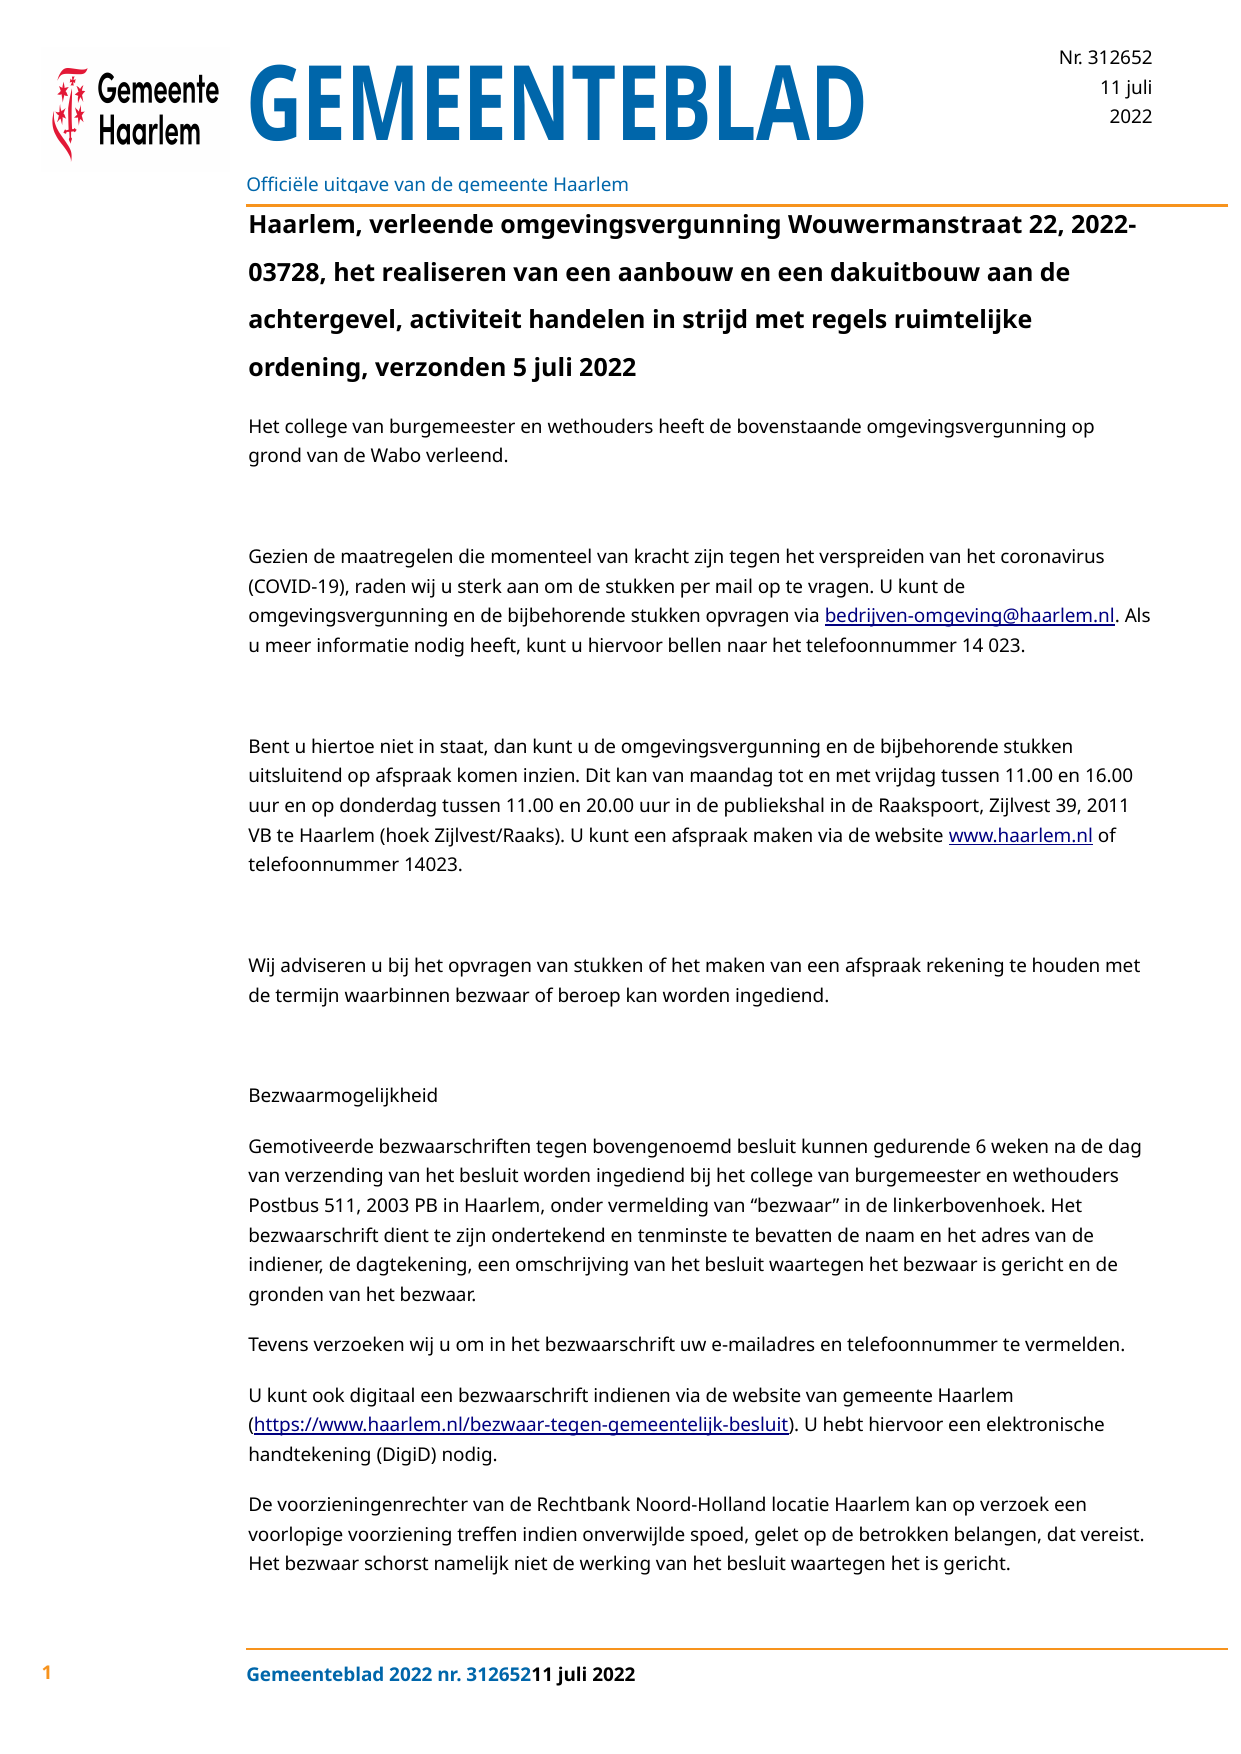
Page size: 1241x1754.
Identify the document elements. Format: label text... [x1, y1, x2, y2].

text Wij adviseren u bij het opvragen van stukken of het maken van een afspraak rekening te houden met de termijn waarbinnen bezwaar of beroep kan worden ingediend. [248, 952, 1152, 1008]
text U kunt ook digitaal een bezwaarschrift indienen via de website van gemeente Haarlem (https://www.haarlem.nl/bezwaar-tegen-gemeentelijk-besluit). U hebt hiervoor een elektronische handtekening (DigiD) nodig. [248, 1382, 1152, 1467]
text De voorzieningenrechter van de Rechtbank Noord-Holland locatie Haarlem kan op verzoek een voorlopige voorziening treffen indien onverwijlde spoed, gelet op de betrokken belangen, dat vereist. Het bezwaar schorst namelijk niet de werking van het besluit waartegen het is gericht. [248, 1491, 1152, 1576]
text Haarlem, verleende omgevingsvergunning Wouwermanstraat 22, 2022-03728, het realiseren van een aanbouw en een dakuitbouw aan de achtergevel, activiteit handelen in strijd met regels ruimtelijke ordening, verzonden 5 juli 2022 [248, 207, 1152, 384]
picture [41, 47, 231, 172]
text Gezien de maatregelen die momenteel van kracht zijn tegen het verspreiden van het coronavirus (COVID-19), raden wij u sterk aan om de stukken per mail op te vragen. U kunt de omgevingsvergunning en de bijbehorende stukken opvragen via bedrijven-omgeving@haarlem.nl. Als u meer informatie nodig heeft, kunt u hiervoor bellen naar het telefoonnummer 14 023. [248, 543, 1152, 658]
text Het college van burgemeester en wethouders heeft de bovenstaande omgevingsvergunning op grond van de Wabo verleend. [248, 413, 1152, 468]
text Bezwaarmogelijkheid [248, 1083, 1152, 1108]
text Gemotiveerde bezwaarschriften tegen bovengenoemd besluit kunnen gedurende 6 weken na de dag van verzending van het besluit worden ingediend bij het college van burgemeester en wethouders Postbus 511, 2003 PB in Haarlem, onder vermelding van “bezwaar” in de linkerbovenhoek. Het bezwaarschrift dient te zijn ondertekend en tenminste te bevatten de naam en het adres van de indiener, de dagtekening, een omschrijving van het besluit waartegen het bezwaar is gericht en de gronden van het bezwaar. [248, 1133, 1152, 1307]
text Tevens verzoeken wij u om in het bezwaarschrift uw e-mailadres en telefoonnummer te vermelden. [248, 1331, 1152, 1357]
text Bent u hiertoe niet in staat, dan kunt u de omgevingsvergunning en de bijbehorende stukken uitsluitend op afspraak komen inzien. Dit kan van maandag tot en met vrijdag tussen 11.00 en 16.00 uur en op donderdag tussen 11.00 en 20.00 uur in de publiekshal in de Raakspoort, Zijlvest 39, 2011 VB te Haarlem (hoek Zijlvest/Raaks). U kunt een afspraak maken via de website www.haarlem.nl of telefoonnummer 14023. [248, 733, 1152, 877]
